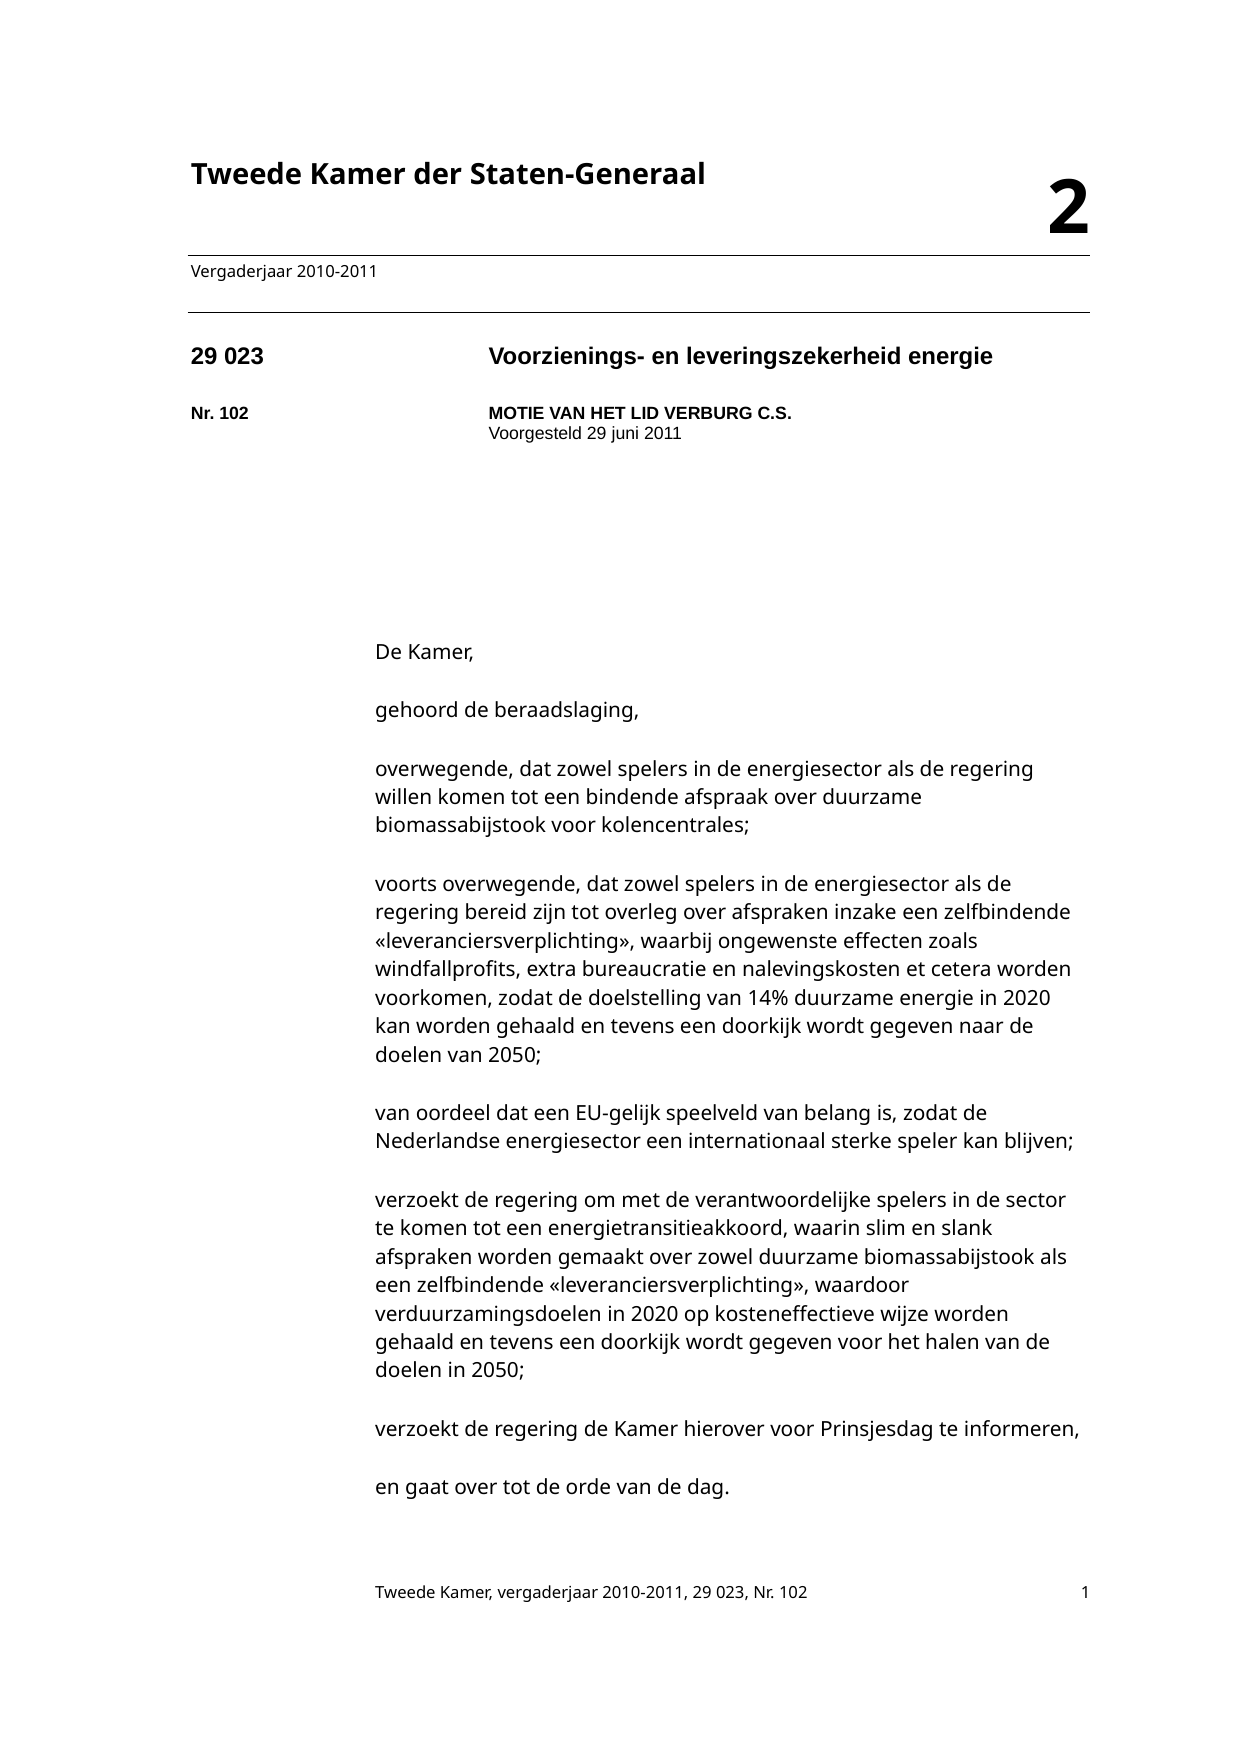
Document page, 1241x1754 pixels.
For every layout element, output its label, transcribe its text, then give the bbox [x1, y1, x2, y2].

table_cell 29 023 [188, 339, 485, 399]
table_cell Voorzienings- en leveringszekerheid energie [485, 339, 1090, 399]
table_cell [485, 313, 1090, 339]
text overwegende, dat zowel spelers in de energiesector als de regering willen komen tot een bindende afspraak over duurzame biomassabijstook voor kolencentrales; [375, 754, 1090, 839]
text voorts overwegende, dat zowel spelers in de energiesector als de regering bereid zijn tot overleg over afspraken inzake een zelfbindende «leveranciersverplichting», waarbij ongewenste effecten zoals windfallprofits, extra bureaucratie en nalevingskosten et cetera worden voorkomen, zodat de doelstelling van 14% duurzame energie in 2020 kan worden gehaald en tevens een doorkijk wordt gegeven naar de doelen van 2050; [375, 869, 1090, 1068]
table_cell Vergaderjaar 2010-2011 [188, 256, 485, 312]
table_cell [485, 256, 1090, 312]
text en gaat over tot de orde van de dag. [375, 1472, 1090, 1501]
text verzoekt de regering de Kamer hierover voor Prinsjesdag te informeren, [375, 1414, 1090, 1442]
table_header 2 [910, 150, 1090, 255]
text De Kamer, [375, 637, 1090, 665]
table_header Tweede Kamer der Staten-Generaal [188, 150, 909, 255]
text verzoekt de regering om met de verantwoordelijke spelers in de sector te komen tot een energietransitieakkoord, waarin slim en slank afspraken worden gemaakt over zowel duurzame biomassabijstook als een zelfbindende «leveranciersverplichting», waardoor verduurzamingsdoelen in 2020 op kosteneffectieve wijze worden gehaald en tevens een doorkijk wordt gegeven voor het halen van de doelen in 2050; [375, 1185, 1090, 1384]
table_cell Nr. 102 [188, 399, 485, 518]
text van oordeel dat een EU-gelijk speelveld van belang is, zodat de Nederlandse energiesector een internationaal sterke speler kan blijven; [375, 1098, 1090, 1155]
text gehoord de beraadslaging, [375, 695, 1090, 724]
table_cell [188, 313, 485, 339]
table_cell MOTIE VAN HET LID VERBURG C.S. Voorgesteld 29 juni 2011 [485, 399, 1090, 518]
